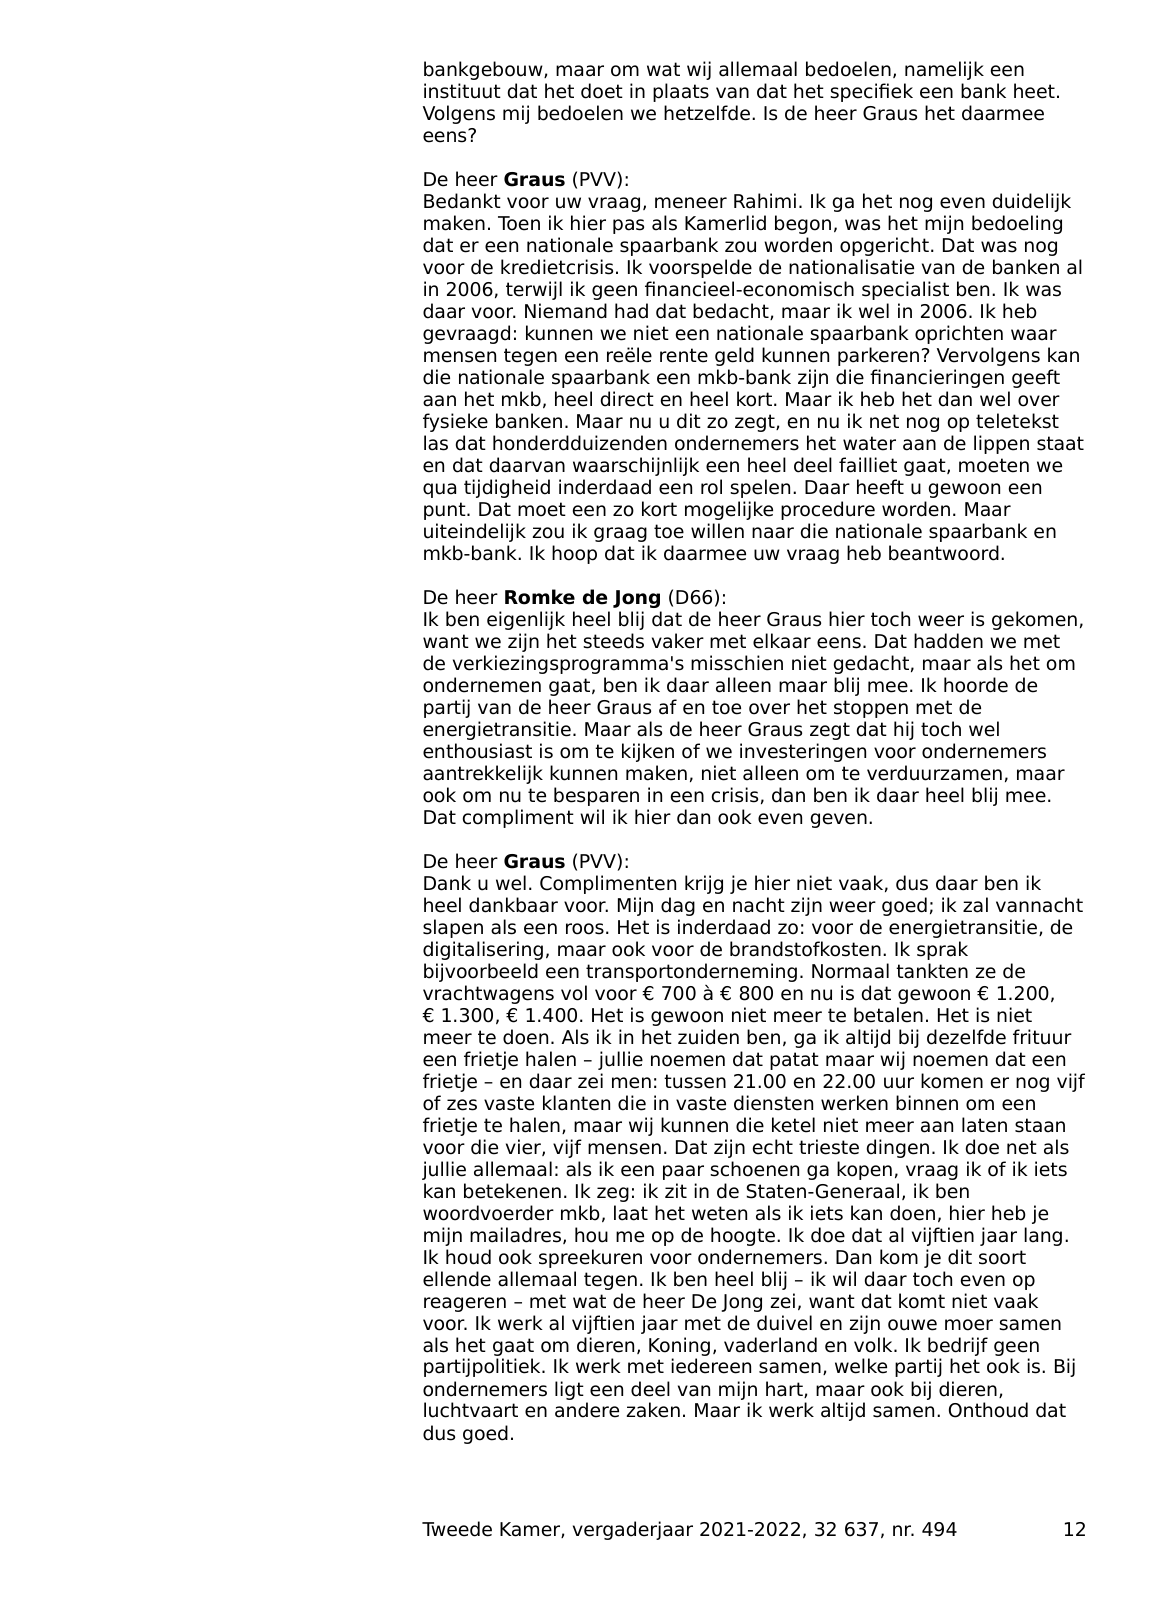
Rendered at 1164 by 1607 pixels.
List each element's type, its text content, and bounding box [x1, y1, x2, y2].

text De heer Graus (PVV): [422, 169, 1087, 191]
text Dank u wel. Complimenten krijg je hier niet vaak, dus daar ben ik heel dankbaar voor. Mijn dag en nacht zijn weer goed; ik zal vannacht slapen als een roos. Het is inderdaad zo: voor de energietransitie, de digitalisering, maar ook voor de brandstofkosten. Ik sprak bijvoorbeeld een transportonderneming. Normaal tankten ze de vrachtwagens vol voor € 700 à € 800 en nu is dat gewoon € 1.200, € 1.300, € 1.400. Het is gewoon niet meer te betalen. Het is niet meer te doen. Als ik in het zuiden ben, ga ik altijd bij dezelfde frituur een frietje halen – jullie noemen dat patat maar wij noemen dat een frietje – en daar zei men: tussen 21.00 en 22.00 uur komen er nog vijf of zes vaste klanten die in vaste diensten werken binnen om een frietje te halen, maar wij kunnen die ketel niet meer aan laten staan voor die vier, vijf mensen. Dat zijn echt trieste dingen. Ik doe net als jullie allemaal: als ik een paar schoenen ga kopen, vraag ik of ik iets kan betekenen. Ik zeg: ik zit in de Staten-Generaal, ik ben woordvoerder mkb, laat het weten als ik iets kan doen, hier heb je mijn mailadres, hou me op de hoogte. Ik doe dat al vijftien jaar lang. Ik houd ook spreekuren voor ondernemers. Dan kom je dit soort ellende allemaal tegen. Ik ben heel blij – ik wil daar toch even op reageren – met wat de heer De Jong zei, want dat komt niet vaak voor. Ik werk al vijftien jaar met de duivel en zijn ouwe moer samen als het gaat om dieren, Koning, vaderland en volk. Ik bedrijf geen partijpolitiek. Ik werk met iedereen samen, welke partij het ook is. Bij ondernemers ligt een deel van mijn hart, maar ook bij dieren, luchtvaart en andere zaken. Maar ik werk altijd samen. Onthoud dat dus goed. [422, 873, 1087, 1444]
text bankgebouw, maar om wat wij allemaal bedoelen, namelijk een instituut dat het doet in plaats van dat het specifiek een bank heet. Volgens mij bedoelen we hetzelfde. Is de heer Graus het daarmee eens? [422, 59, 1087, 147]
text Ik ben eigenlijk heel blij dat de heer Graus hier toch weer is gekomen, want we zijn het steeds vaker met elkaar eens. Dat hadden we met de verkiezingsprogramma's misschien niet gedacht, maar als het om ondernemen gaat, ben ik daar alleen maar blij mee. Ik hoorde de partij van de heer Graus af en toe over het stoppen met de energietransitie. Maar als de heer Graus zegt dat hij toch wel enthousiast is om te kijken of we investeringen voor ondernemers aantrekkelijk kunnen maken, niet alleen om te verduurzamen, maar ook om nu te besparen in een crisis, dan ben ik daar heel blij mee. Dat compliment wil ik hier dan ook even geven. [422, 609, 1087, 829]
text De heer Graus (PVV): [422, 851, 1087, 873]
text De heer Romke de Jong (D66): [422, 587, 1087, 609]
text Bedankt voor uw vraag, meneer Rahimi. Ik ga het nog even duidelijk maken. Toen ik hier pas als Kamerlid begon, was het mijn bedoeling dat er een nationale spaarbank zou worden opgericht. Dat was nog voor de kredietcrisis. Ik voorspelde de nationalisatie van de banken al in 2006, terwijl ik geen financieel-economisch specialist ben. Ik was daar voor. Niemand had dat bedacht, maar ik wel in 2006. Ik heb gevraagd: kunnen we niet een nationale spaarbank oprichten waar mensen tegen een reële rente geld kunnen parkeren? Vervolgens kan die nationale spaarbank een mkb-bank zijn die financieringen geeft aan het mkb, heel direct en heel kort. Maar ik heb het dan wel over fysieke banken. Maar nu u dit zo zegt, en nu ik net nog op teletekst las dat honderdduizenden ondernemers het water aan de lippen staat en dat daarvan waarschijnlijk een heel deel failliet gaat, moeten we qua tijdigheid inderdaad een rol spelen. Daar heeft u gewoon een punt. Dat moet een zo kort mogelijke procedure worden. Maar uiteindelijk zou ik graag toe willen naar die nationale spaarbank en mkb-bank. Ik hoop dat ik daarmee uw vraag heb beantwoord. [422, 191, 1087, 565]
